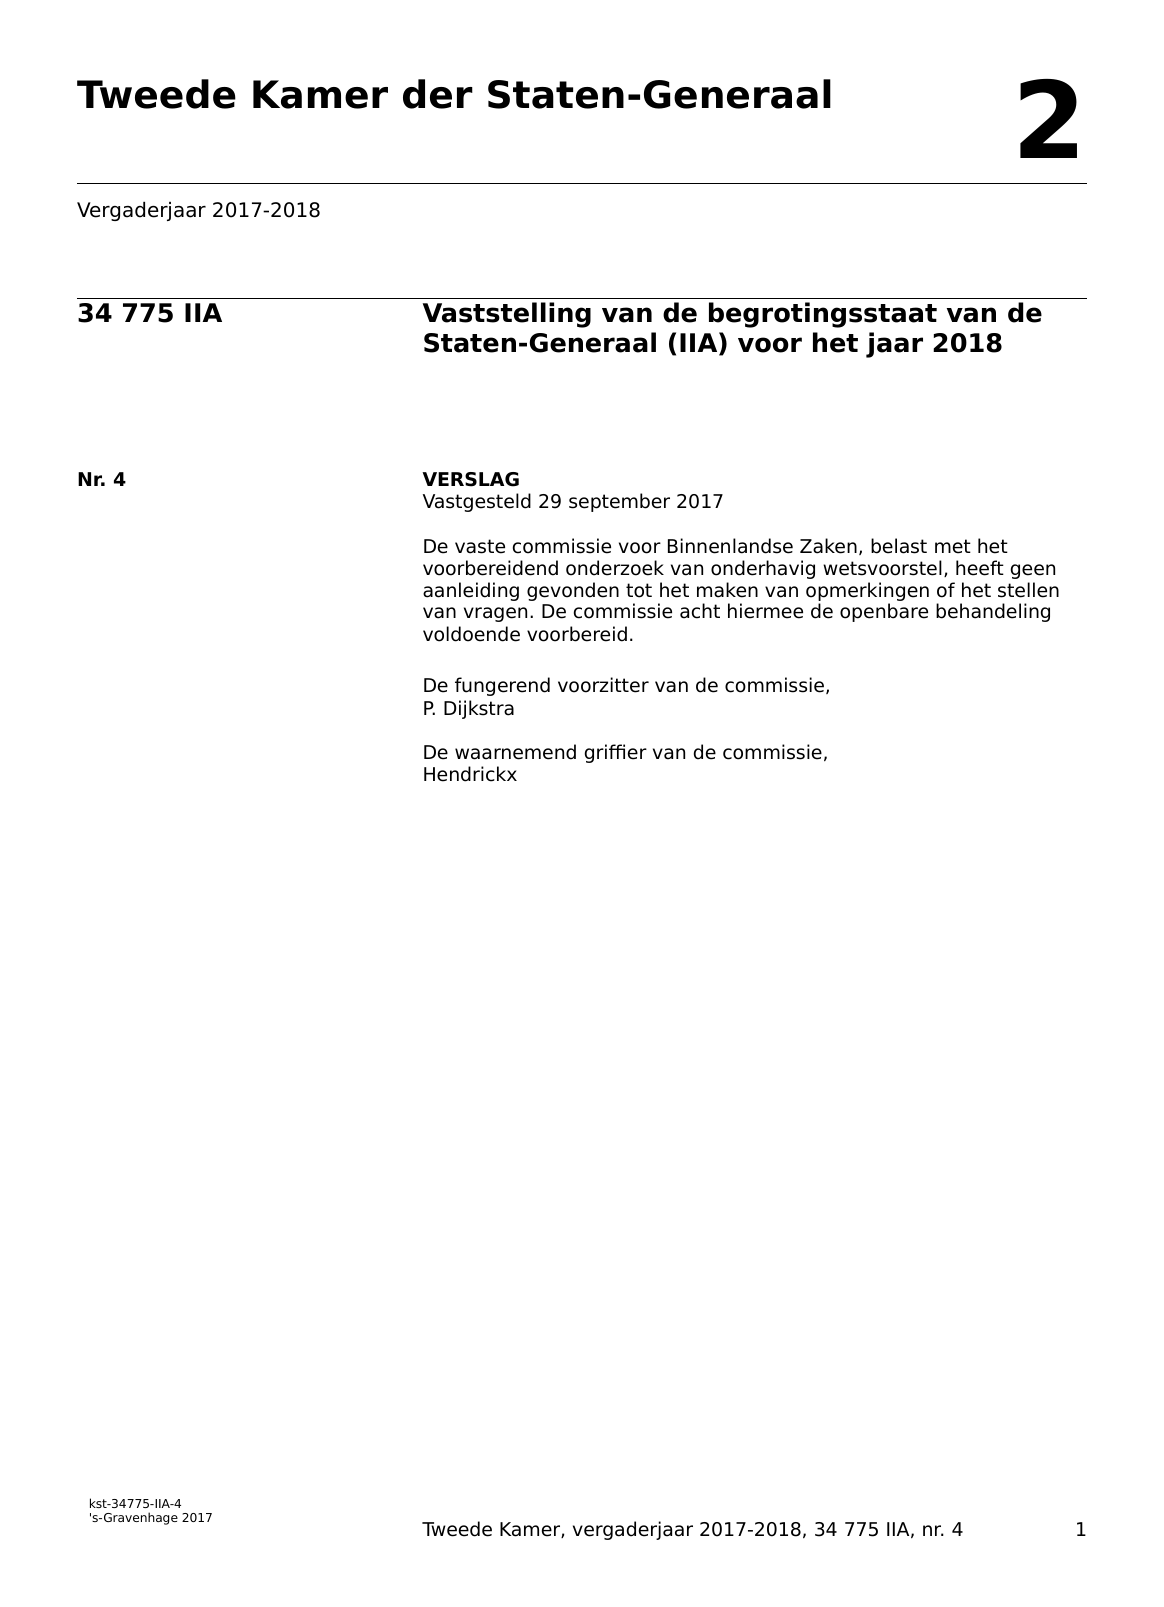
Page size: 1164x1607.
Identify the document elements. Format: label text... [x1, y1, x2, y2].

table_header Tweede Kamer der Staten-Generaal [77, 59, 886, 183]
text De waarnemend griffier van de commissie, Hendrickx [422, 742, 1087, 786]
subtitle 34 775 IIA Vaststelling van de begrotingsstaat van de Staten-Generaal (IIA) voor het jaar 2018 [77, 299, 1087, 358]
text De vaste commissie voor Binnenlandse Zaken, belast met het voorbereidend onderzoek van onderhavig wetsvoorstel, heeft geen aanleiding gevonden tot het maken van opmerkingen of het stellen van vragen. De commissie acht hiermee de openbare behandeling voldoende voorbereid. [422, 536, 1087, 645]
table_cell Vergaderjaar 2017-2018 [77, 184, 1087, 298]
text De fungerend voorzitter van de commissie, P. Dijkstra [422, 675, 1087, 719]
text Vastgesteld 29 september 2017 [422, 491, 1087, 513]
table_header 2 [886, 59, 1087, 183]
text 's-Gravenhage 2017 [88, 1511, 323, 1525]
subtitle Nr. 4 VERSLAG [77, 469, 1087, 491]
text kst-34775-IIA-4 [88, 1497, 323, 1511]
